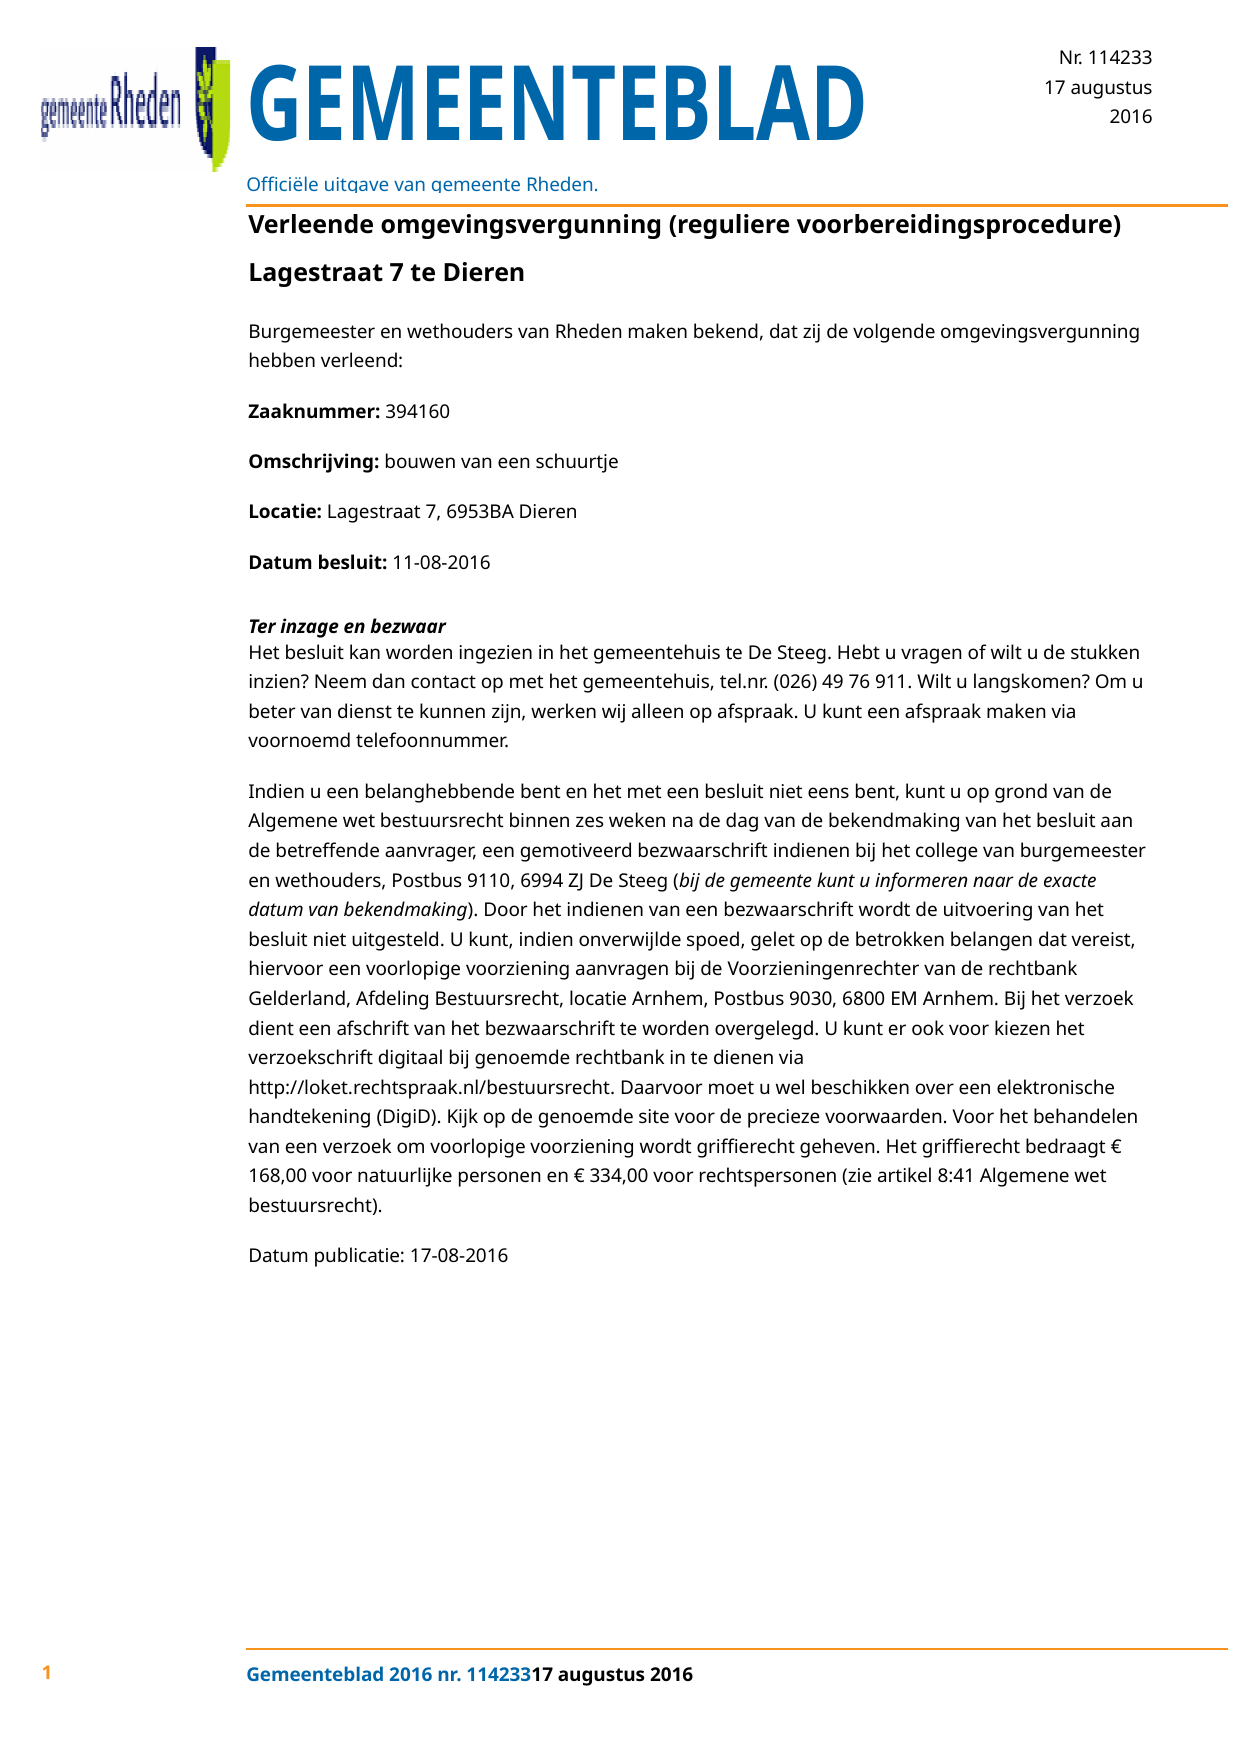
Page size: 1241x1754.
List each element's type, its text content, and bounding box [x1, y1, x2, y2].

text Verleende omgevingsvergunning (reguliere voorbereidingsprocedure) Lagestraat 7 te Dieren [248, 207, 1152, 288]
text Datum besluit: 11-08-2016 [248, 549, 1152, 575]
text Het besluit kan worden ingezien in het gemeentehuis te De Steeg. Hebt u vragen of wilt u de stukken inzien? Neem dan contact op met het gemeentehuis, tel.nr. (026) 49 76 911. Wilt u langskomen? Om u beter van dienst te kunnen zijn, werken wij alleen op afspraak. U kunt een afspraak maken via voornoemd telefoonnummer. [248, 639, 1152, 753]
text Datum publicatie: 17-08-2016 [248, 1243, 1152, 1268]
text Locatie: Lagestraat 7, 6953BA Dieren [248, 499, 1152, 524]
text Indien u een belanghebbende bent en het met een besluit niet eens bent, kunt u op grond van de Algemene wet bestuursrecht binnen zes weken na de dag van de bekendmaking van het besluit aan de betreffende aanvrager, een gemotiveerd bezwaarschrift indienen bij het college van burgemeester en wethouders, Postbus 9110, 6994 ZJ De Steeg (bij de gemeente kunt u informeren naar de exacte datum van bekendmaking). Door het indienen van een bezwaarschrift wordt de uitvoering van het besluit niet uitgesteld. U kunt, indien onverwijlde spoed, gelet op de betrokken belangen dat vereist, hiervoor een voorlopige voorziening aanvragen bij de Voorzieningenrechter van de rechtbank Gelderland, Afdeling Bestuursrecht, locatie Arnhem, Postbus 9030, 6800 EM Arnhem. Bij het verzoek dient een afschrift van het bezwaarschrift te worden overgelegd. U kunt er ook voor kiezen het verzoekschrift digitaal bij genoemde rechtbank in te dienen via http://loket.rechtspraak.nl/bestuursrecht. Daarvoor moet u wel beschikken over een elektronische handtekening (DigiD). Kijk op de genoemde site voor de precieze voorwaarden. Voor het behandelen van een verzoek om voorlopige voorziening wordt griffierecht geheven. Het griffierecht bedraagt € 168,00 voor natuurlijke personen en € 334,00 voor rechtspersonen (zie artikel 8:41 Algemene wet bestuursrecht). [248, 778, 1152, 1218]
text Omschrijving: bouwen van een schuurtje [248, 448, 1152, 474]
text Zaaknummer: 394160 [248, 398, 1152, 424]
text Burgemeester en wethouders van Rheden maken bekend, dat zij de volgende omgevingsvergunning hebben verleend: [248, 318, 1152, 373]
text Ter inzage en bezwaar [248, 613, 1152, 639]
picture [41, 47, 231, 172]
